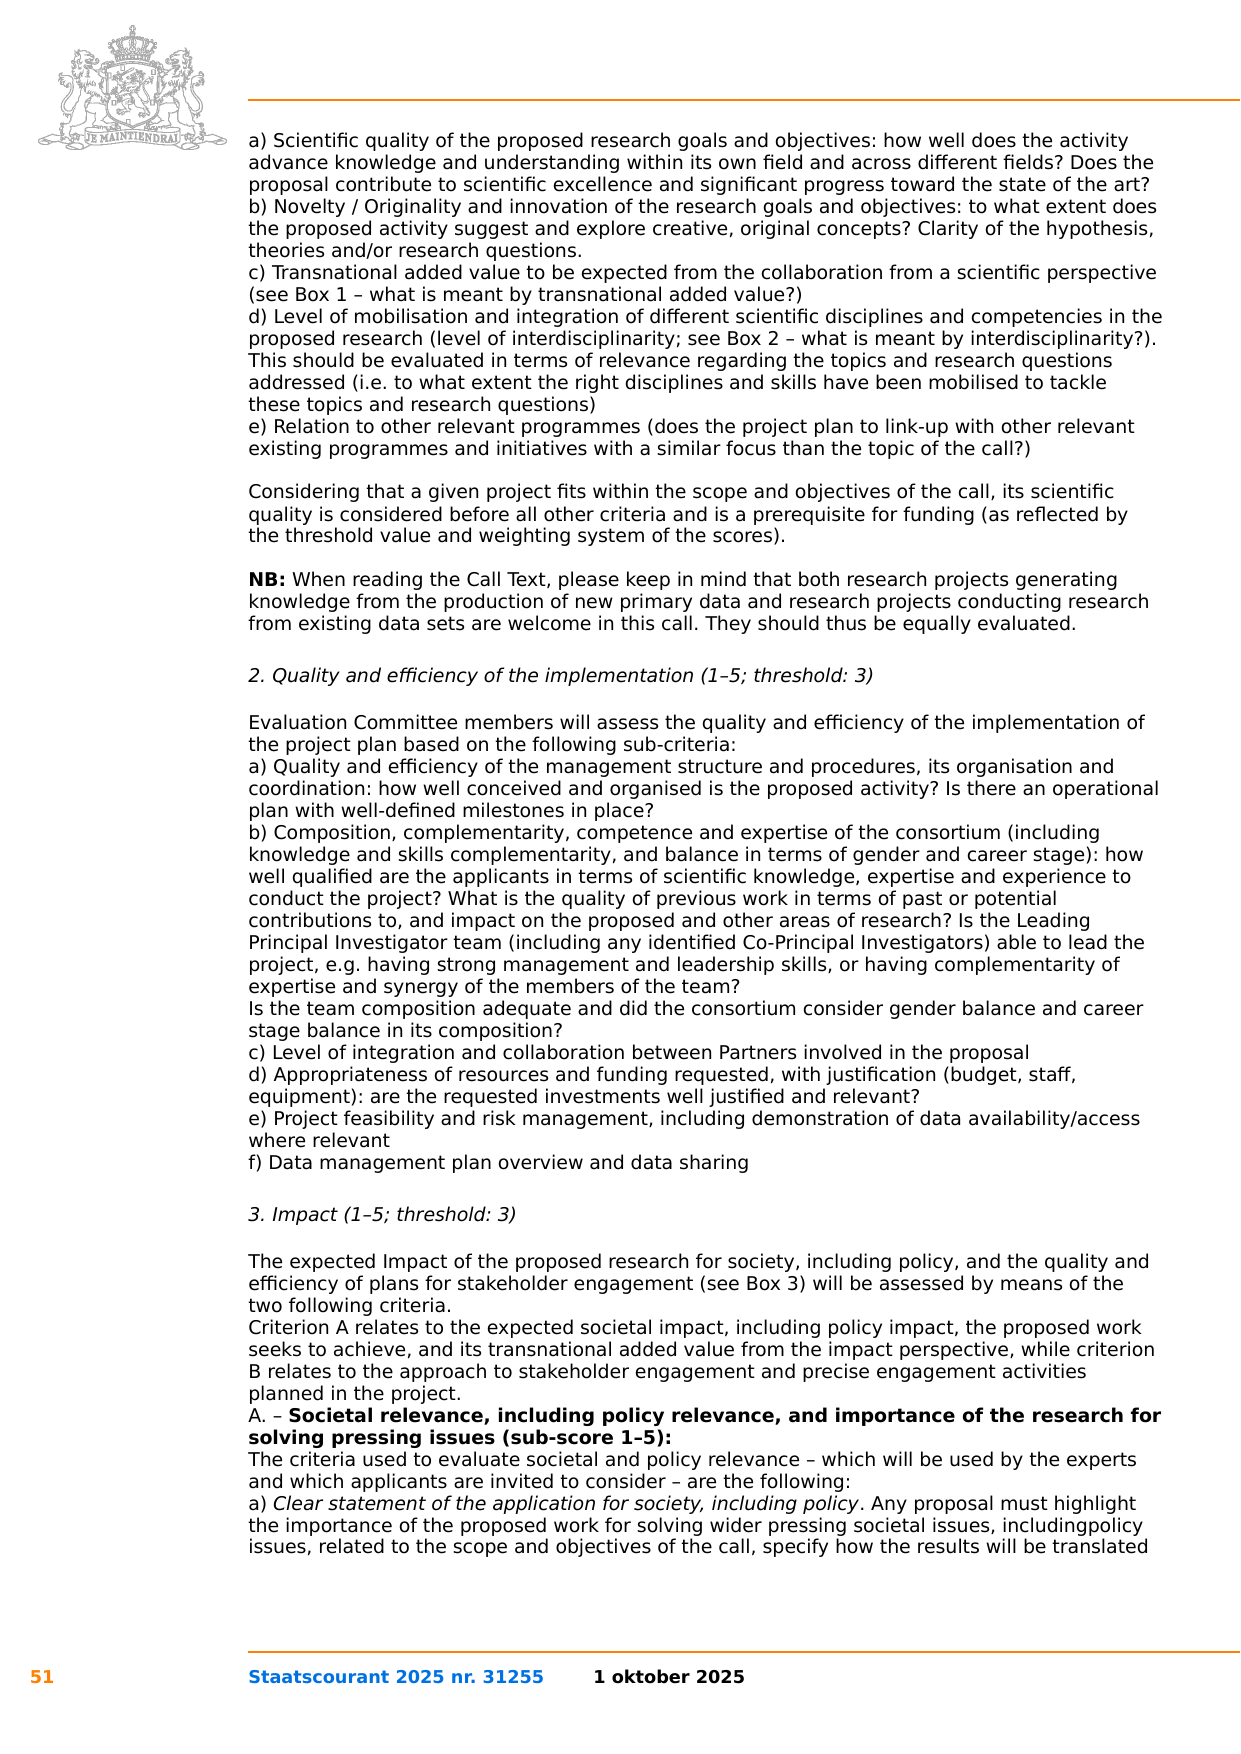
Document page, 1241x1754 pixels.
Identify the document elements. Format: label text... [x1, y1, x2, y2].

text A. – Societal relevance, including policy relevance, and importance of the research for solving pressing issues (sub-score 1–5): [248, 1404, 1163, 1448]
text d) Level of mobilisation and integration of different scientific disciplines and competencies in the proposed research (level of interdisciplinarity; see Box 2 – what is meant by interdisciplinarity?). This should be evaluated in terms of relevance regarding the topics and research questions addressed (i.e. to what extent the right disciplines and skills have been mobilised to tackle these topics and research questions) [248, 306, 1163, 416]
text e) Project feasibility and risk management, including demonstration of data availability/access where relevant [248, 1108, 1163, 1152]
text b) Novelty / Originality and innovation of the research goals and objectives: to what extent does the proposed activity suggest and explore creative, original concepts? Clarity of the hypothesis, theories and/or research questions. [248, 196, 1163, 262]
text The expected Impact of the proposed research for society, including policy, and the quality and efficiency of plans for stakeholder engagement (see Box 3) will be assessed by means of the two following criteria. [248, 1251, 1163, 1317]
text c) Transnational added value to be expected from the collaboration from a scientific perspective (see Box 1 – what is meant by transnational added value?) [248, 262, 1163, 306]
text f) Data management plan overview and data sharing [248, 1152, 1163, 1174]
picture [38, 25, 227, 150]
subtitle 3. Impact (1–5; threshold: 3) [248, 1204, 1163, 1226]
text d) Appropriateness of resources and funding requested, with justification (budget, staff, equipment): are the requested investments well justified and relevant? [248, 1064, 1163, 1108]
subtitle 2. Quality and efficiency of the implementation (1–5; threshold: 3) [248, 665, 1163, 687]
text a) Quality and efficiency of the management structure and procedures, its organisation and coordination: how well conceived and organised is the proposed activity? Is there an operational plan with well-defined milestones in place? [248, 756, 1163, 822]
text Is the team composition adequate and did the consortium consider gender balance and career stage balance in its composition? [248, 998, 1163, 1042]
text Considering that a given project fits within the scope and objectives of the call, its scientific quality is considered before all other criteria and is a prerequisite for funding (as reflected by the threshold value and weighting system of the scores). [248, 481, 1163, 547]
text e) Relation to other relevant programmes (does the project plan to link-up with other relevant existing programmes and initiatives with a similar focus than the topic of the call?) [248, 416, 1163, 459]
text NB: When reading the Call Text, please keep in mind that both research projects generating knowledge from the production of new primary data and research projects conducting research from existing data sets are welcome in this call. They should thus be equally evaluated. [248, 569, 1163, 635]
text The criteria used to evaluate societal and policy relevance – which will be used by the experts and which applicants are invited to consider – are the following: [248, 1448, 1163, 1492]
text a) Scientific quality of the proposed research goals and objectives: how well does the activity advance knowledge and understanding within its own field and across different fields? Does the proposal contribute to scientific excellence and significant progress toward the state of the art? [248, 130, 1163, 196]
text c) Level of integration and collaboration between Partners involved in the proposal [248, 1042, 1163, 1064]
text Criterion A relates to the expected societal impact, including policy impact, the proposed work seeks to achieve, and its transnational added value from the impact perspective, while criterion B relates to the approach to stakeholder engagement and precise engagement activities planned in the project. [248, 1317, 1163, 1404]
text b) Composition, complementarity, competence and expertise of the consortium (including knowledge and skills complementarity, and balance in terms of gender and career stage): how well qualified are the applicants in terms of scientific knowledge, expertise and experience to conduct the project? What is the quality of previous work in terms of past or potential contributions to, and impact on the proposed and other areas of research? Is the Leading Principal Investigator team (including any identified Co-Principal Investigators) able to lead the project, e.g. having strong management and leadership skills, or having complementarity of expertise and synergy of the members of the team? [248, 822, 1163, 998]
text Evaluation Committee members will assess the quality and efficiency of the implementation of the project plan based on the following sub-criteria: [248, 712, 1163, 756]
text a) Clear statement of the application for society, including policy. Any proposal must highlight the importance of the proposed work for solving wider pressing societal issues, includingpolicy issues, related to the scope and objectives of the call, specify how the results will be translated [248, 1492, 1163, 1558]
